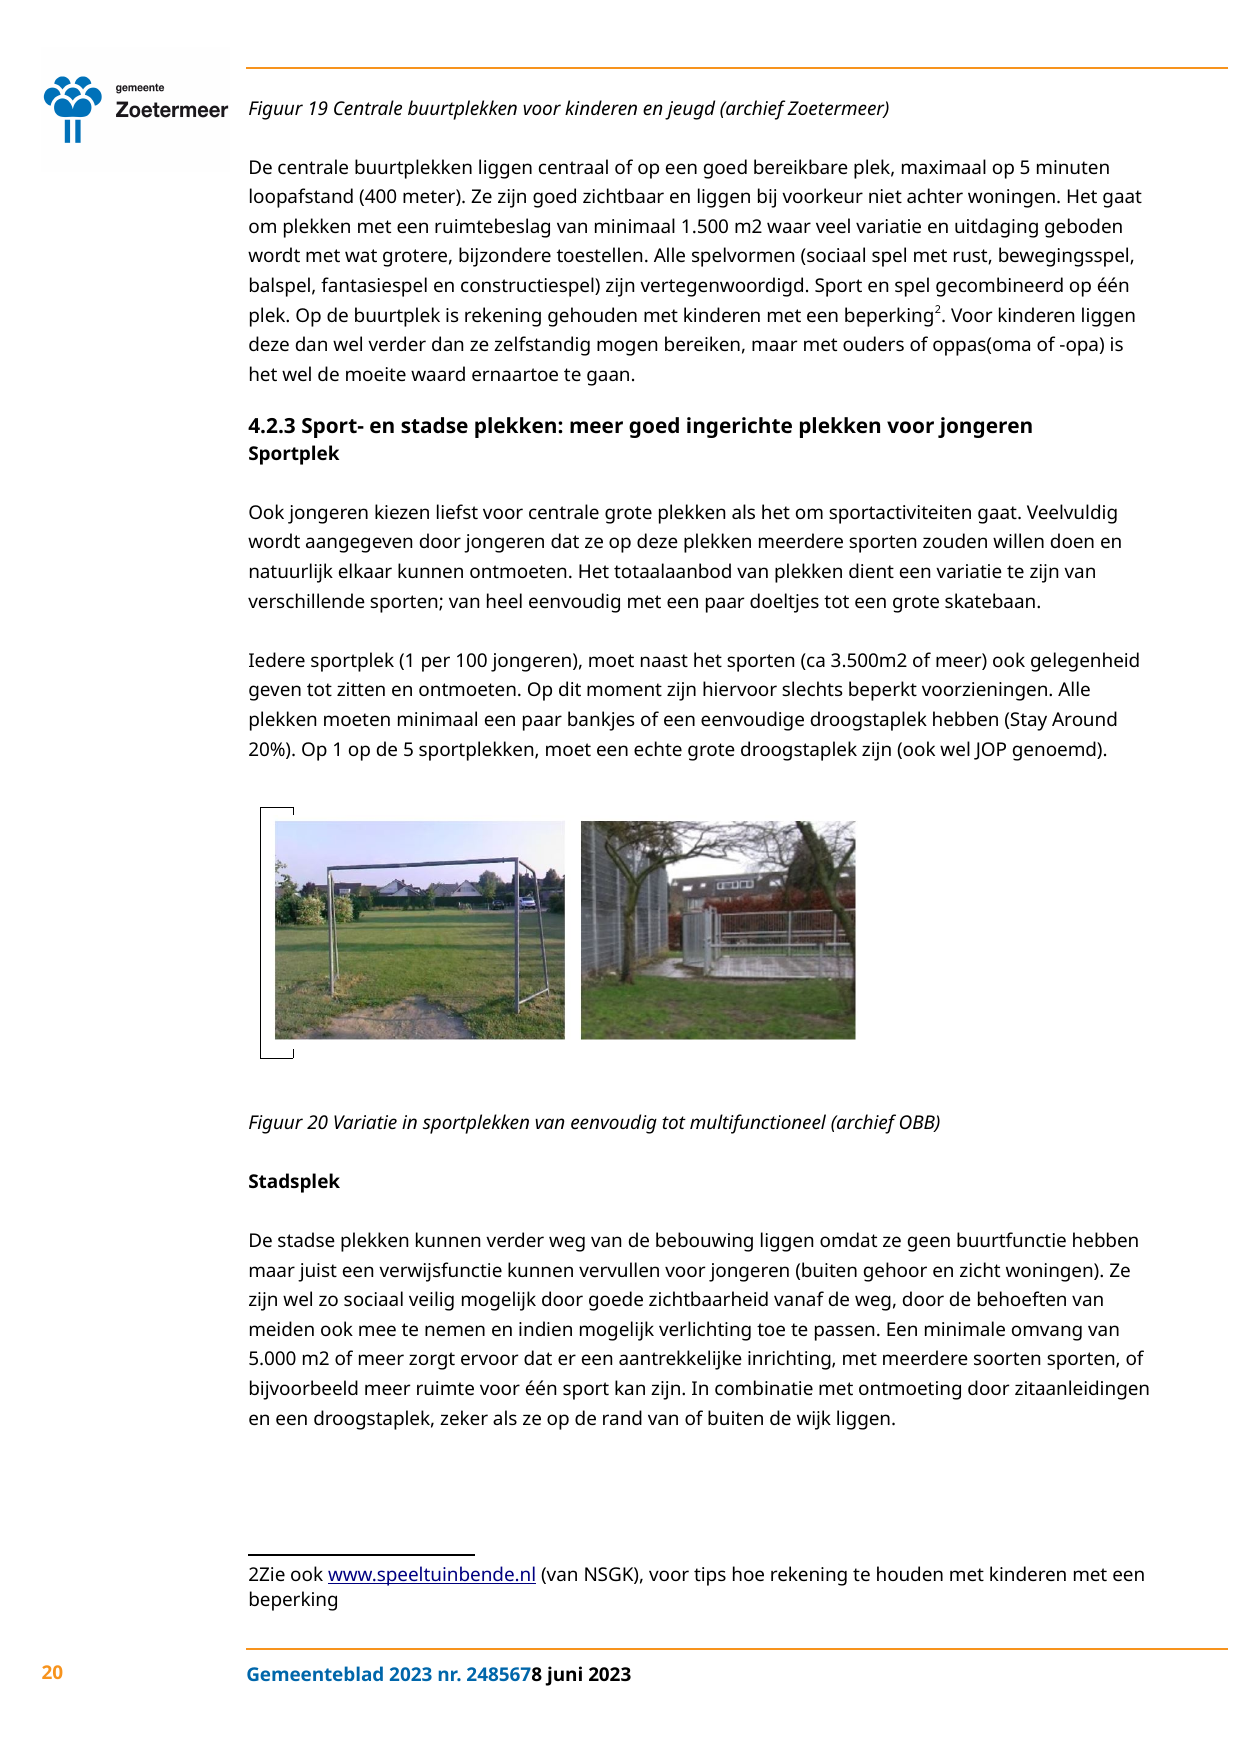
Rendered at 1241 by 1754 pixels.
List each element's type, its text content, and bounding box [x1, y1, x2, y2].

picture [268, 815, 860, 1049]
text Figuur 20 Variatie in sportplekken van eenvoudig tot multifunctioneel (archief OBB) [248, 1109, 1152, 1134]
text De centrale buurtplekken liggen centraal of op een goed bereikbare plek, maximaal op 5 minuten loopafstand (400 meter). Ze zijn goed zichtbaar en liggen bij voorkeur niet achter woningen. Het gaat om plekken met een ruimtebeslag van minimaal 1.500 m2 waar veel variatie en uitdaging geboden wordt met wat grotere, bijzondere toestellen. Alle spelvormen (sociaal spel met rust, bewegingsspel, balspel, fantasiespel en constructiespel) zijn vertegenwoordigd. Sport en spel gecombineerd op één plek. Op de buurtplek is rekening gehouden met kinderen met een beperking. Voor kinderen liggen deze dan wel verder dan ze zelfstandig mogen bereiken, maar met ouders of oppas(oma of -opa) is het wel de moeite waard ernaartoe te gaan. [248, 154, 1152, 387]
text 4.2.3 Sport- en stadse plekken: meer goed ingerichte plekken voor jongeren [248, 411, 1152, 440]
text Zie ook www.speeltuinbende.nl (van NSGK), voor tips hoe rekening te houden met kinderen met een beperking [248, 1561, 1152, 1612]
picture [41, 47, 231, 172]
text Sportplek [248, 440, 1152, 466]
text Figuur 19 Centrale buurtplekken voor kinderen en jeugd (archief Zoetermeer) [248, 95, 1152, 121]
text De stadse plekken kunnen verder weg van de bebouwing liggen omdat ze geen buurtfunctie hebben maar juist een verwijsfunctie kunnen vervullen voor jongeren (buiten gehoor en zicht woningen). Ze zijn wel zo sociaal veilig mogelijk door goede zichtbaarheid vanaf de weg, door de behoeften van meiden ook mee te nemen en indien mogelijk verlichting toe te passen. Een minimale omvang van 5.000 m2 of meer zorgt ervoor dat er een aantrekkelijke inrichting, met meerdere soorten sporten, of bijvoorbeeld meer ruimte voor één sport kan zijn. In combinatie met ontmoeting door zitaanleidingen en een droogstaplek, zeker als ze op de rand van of buiten de wijk liggen. [248, 1227, 1152, 1430]
text Iedere sportplek (1 per 100 jongeren), moet naast het sporten (ca 3.500m2 of meer) ook gelegenheid geven tot zitten en ontmoeten. Op dit moment zijn hiervoor slechts beperkt voorzieningen. Alle plekken moeten minimaal een paar bankjes of een eenvoudige droogstaplek hebben (Stay Around 20%). Op 1 op de 5 sportplekken, moet een echte grote droogstaplek zijn (ook wel JOP genoemd). [248, 647, 1152, 761]
text Ook jongeren kiezen liefst voor centrale grote plekken als het om sportactiviteiten gaat. Veelvuldig wordt aangegeven door jongeren dat ze op deze plekken meerdere sporten zouden willen doen en natuurlijk elkaar kunnen ontmoeten. Het totaalaanbod van plekken dient een variatie te zijn van verschillende sporten; van heel eenvoudig met een paar doeltjes tot een grote skatebaan. [248, 499, 1152, 613]
text Stadsplek [248, 1168, 1152, 1194]
